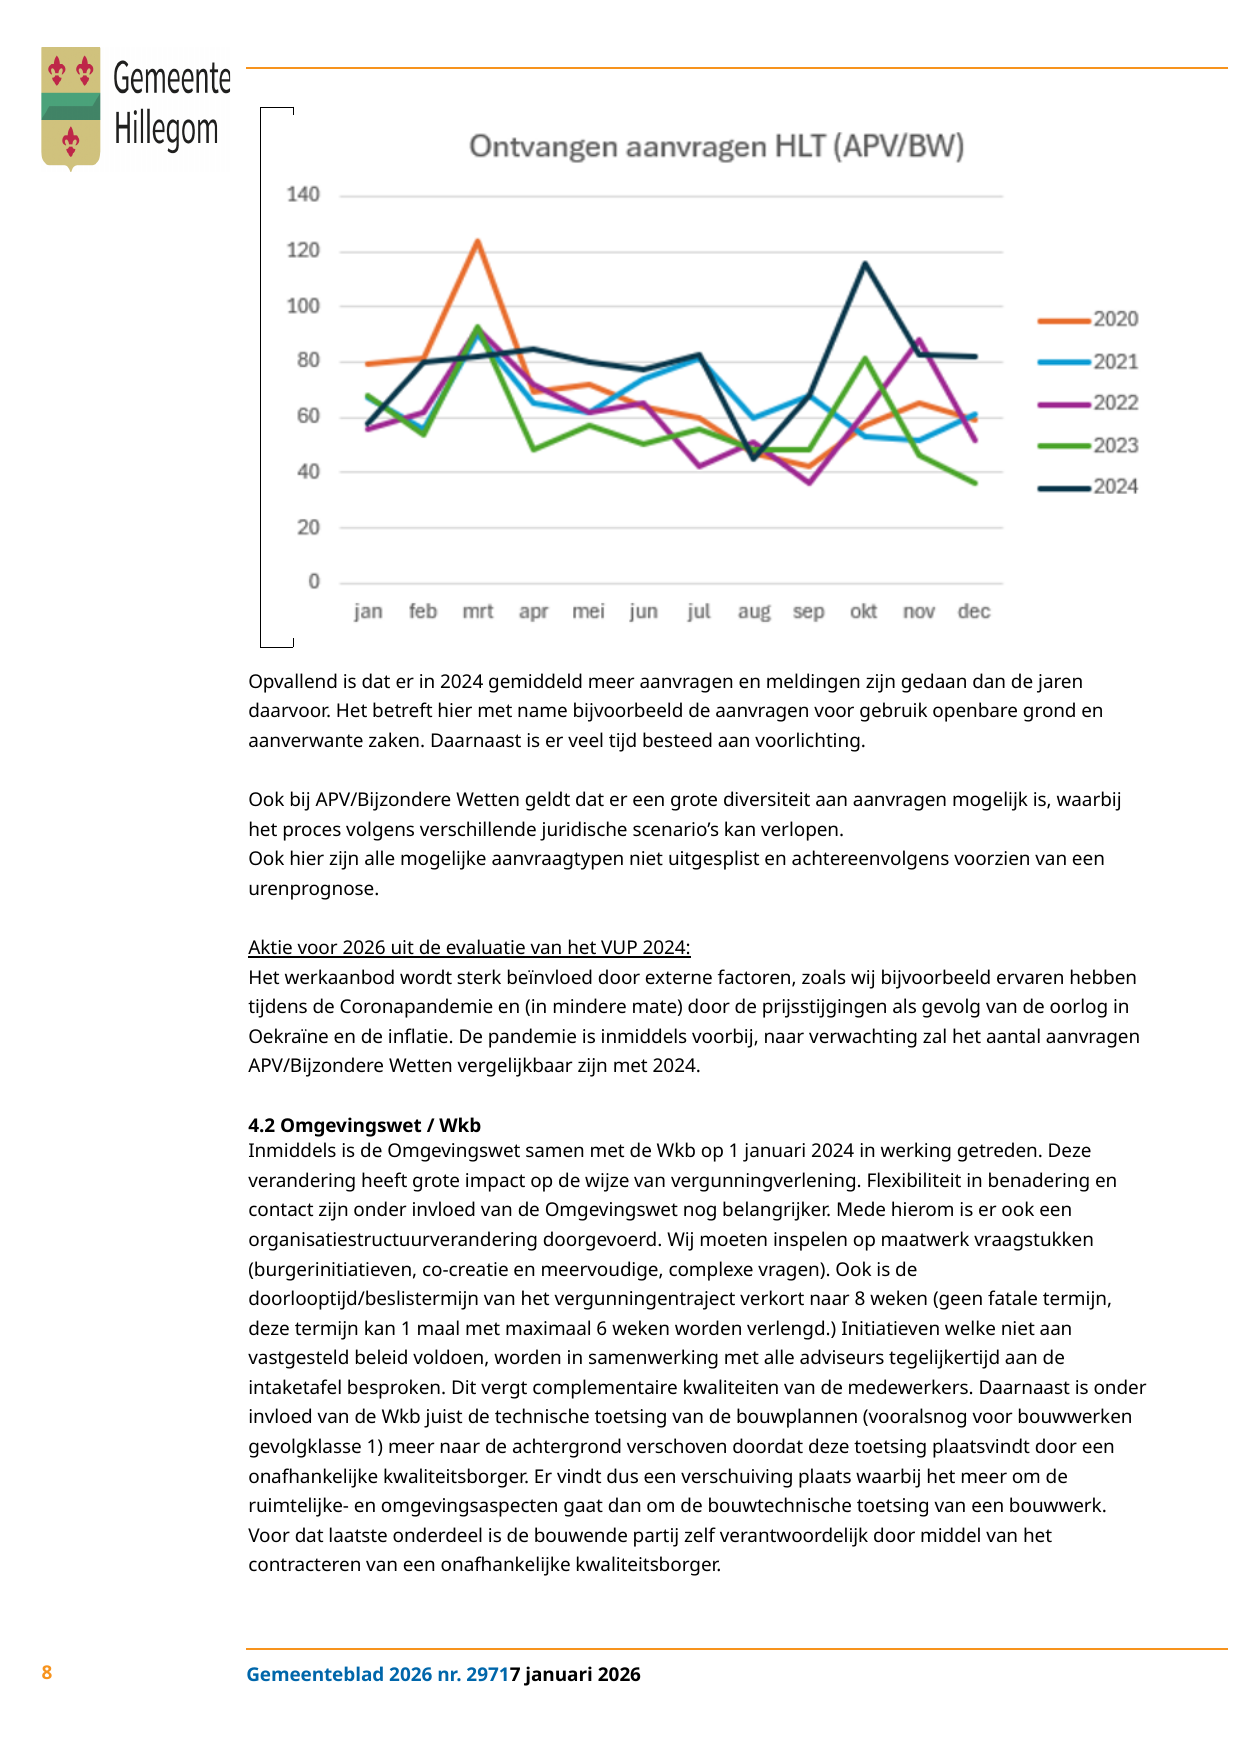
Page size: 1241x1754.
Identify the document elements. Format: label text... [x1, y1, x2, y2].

picture [41, 47, 231, 172]
text Inmiddels is de Omgevingswet samen met de Wkb op 1 januari 2024 in werking getreden. Deze verandering heeft grote impact op de wijze van vergunningverlening. Flexibiliteit in benadering en contact zijn onder invloed van de Omgevingswet nog belangrijker. Mede hierom is er ook een organisatiestructuurverandering doorgevoerd. Wij moeten inspelen op maatwerk vraagstukken (burgerinitiatieven, co-creatie en meervoudige, complexe vragen). Ook is de doorlooptijd/beslistermijn van het vergunningentraject verkort naar 8 weken (geen fatale termijn, deze termijn kan 1 maal met maximaal 6 weken worden verlengd.) Initiatieven welke niet aan vastgesteld beleid voldoen, worden in samenwerking met alle adviseurs tegelijkertijd aan de intaketafel besproken. Dit vergt complementaire kwaliteiten van de medewerkers. Daarnaast is onder invloed van de Wkb juist de technische toetsing van de bouwplannen (vooralsnog voor bouwwerken gevolgklasse 1) meer naar de achtergrond verschoven doordat deze toetsing plaatsvindt door een onafhankelijke kwaliteitsborger. Er vindt dus een verschuiving plaats waarbij het meer om de ruimtelijke- en omgevingsaspecten gaat dan om de bouwtechnische toetsing van een bouwwerk. Voor dat laatste onderdeel is de bouwende partij zelf verantwoordelijk door middel van het contracteren van een onafhankelijke kwaliteitsborger. [248, 1137, 1152, 1577]
text Ook bij APV/Bijzondere Wetten geldt dat er een grote diversiteit aan aanvragen mogelijk is, waarbij het proces volgens verschillende juridische scenario’s kan verlopen. [248, 786, 1152, 842]
text Ook hier zijn alle mogelijke aanvraagtypen niet uitgesplist en achtereenvolgens voorzien van een urenprognose. [248, 846, 1152, 901]
picture [268, 115, 1155, 638]
text Aktie voor 2026 uit de evaluatie van het VUP 2024: [248, 934, 1152, 960]
text Opvallend is dat er in 2024 gemiddeld meer aanvragen en meldingen zijn gedaan dan de jaren daarvoor. Het betreft hier met name bijvoorbeeld de aanvragen voor gebruik openbare grond en aanverwante zaken. Daarnaast is er veel tijd besteed aan voorlichting. [248, 668, 1152, 753]
text Het werkaanbod wordt sterk beïnvloed door externe factoren, zoals wij bijvoorbeeld ervaren hebben tijdens de Coronapandemie en (in mindere mate) door de prijsstijgingen als gevolg van de oorlog in Oekraïne en de inflatie. De pandemie is inmiddels voorbij, naar verwachting zal het aantal aanvragen APV/Bijzondere Wetten vergelijkbaar zijn met 2024. [248, 964, 1152, 1078]
text 4.2 Omgevingswet / Wkb [248, 1112, 1152, 1137]
